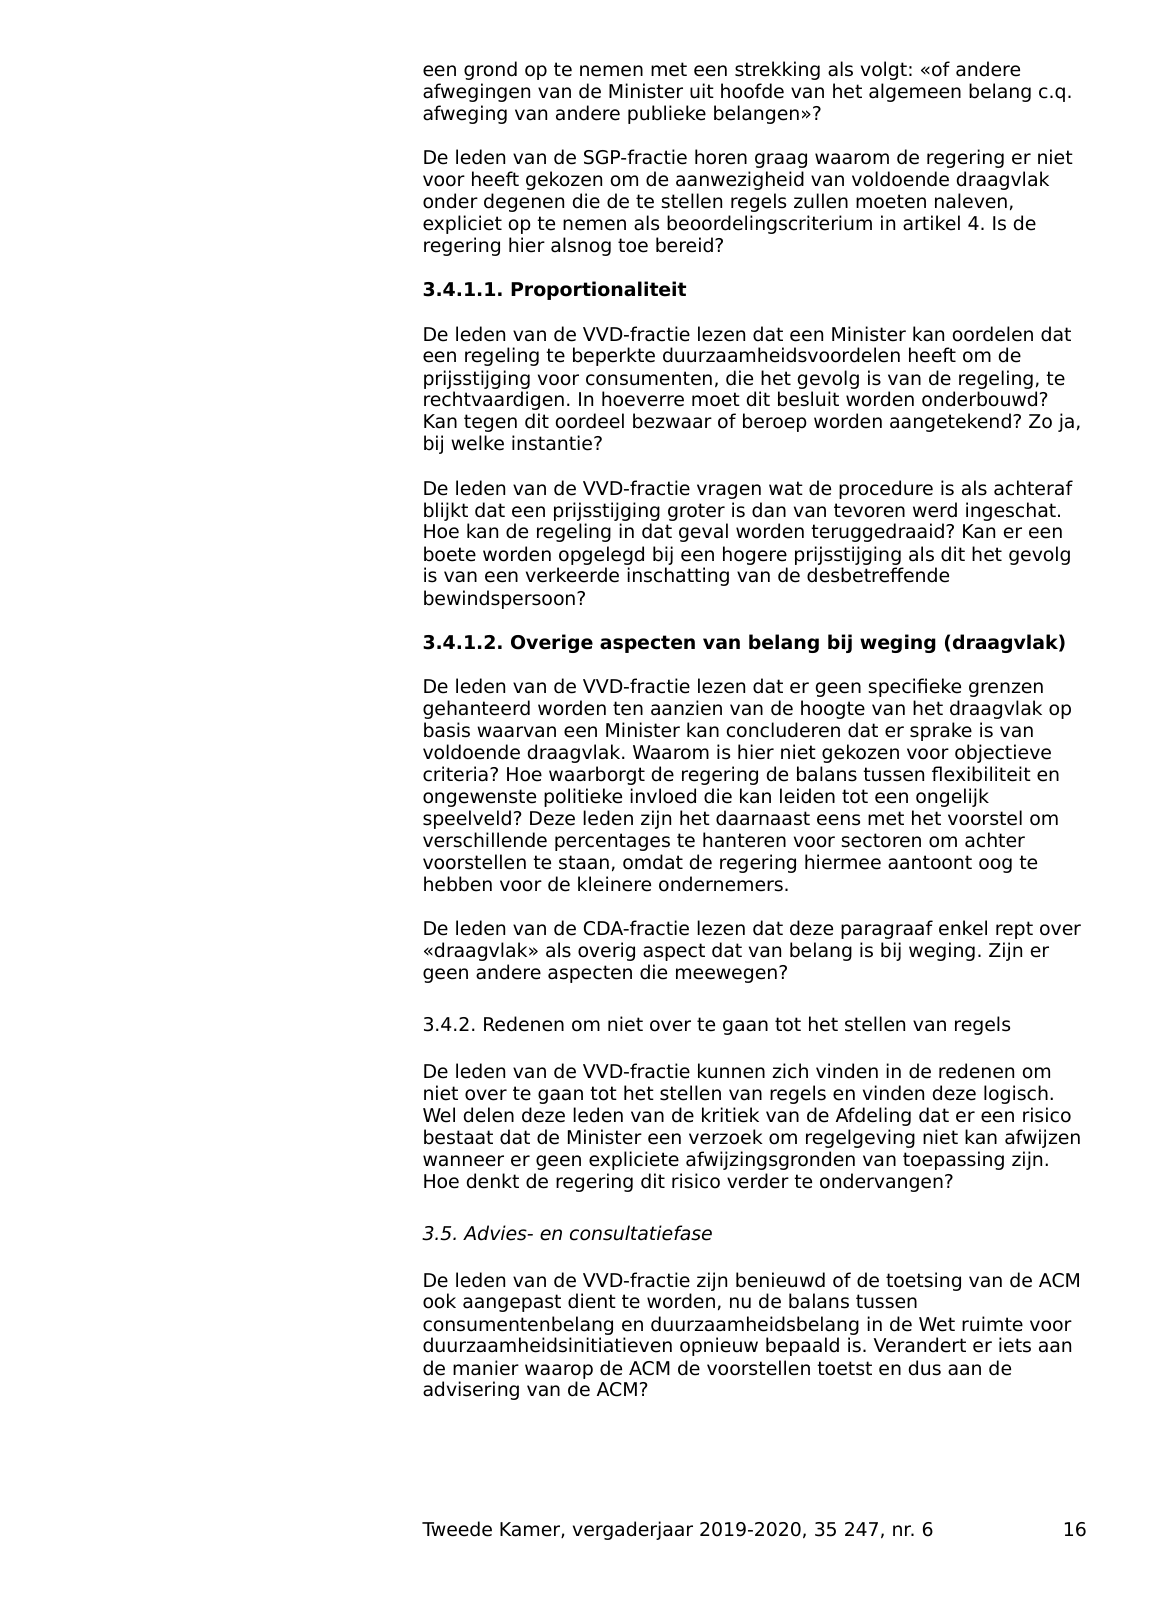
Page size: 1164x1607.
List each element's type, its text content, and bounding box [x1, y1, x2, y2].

text De leden van de VVD-fractie kunnen zich vinden in de redenen om niet over te gaan tot het stellen van regels en vinden deze logisch. Wel delen deze leden van de kritiek van de Afdeling dat er een risico bestaat dat de Minister een verzoek om regelgeving niet kan afwijzen wanneer er geen expliciete afwijzingsgronden van toepassing zijn. Hoe denkt de regering dit risico verder te ondervangen? [422, 1061, 1087, 1192]
subtitle 3.4.1.2. Overige aspecten van belang bij weging (draagvlak) [422, 632, 1087, 653]
text De leden van de VVD-fractie zijn benieuwd of de toetsing van de ACM ook aangepast dient te worden, nu de balans tussen consumentenbelang en duurzaamheidsbelang in de Wet ruimte voor duurzaamheidsinitiatieven opnieuw bepaald is. Verandert er iets aan de manier waarop de ACM de voorstellen toetst en dus aan de advisering van de ACM? [422, 1269, 1087, 1401]
subtitle 3.4.2. Redenen om niet over te gaan tot het stellen van regels [422, 1014, 1087, 1036]
text De leden van de VVD-fractie lezen dat een Minister kan oordelen dat een regeling te beperkte duurzaamheidsvoordelen heeft om de prijsstijging voor consumenten, die het gevolg is van de regeling, te rechtvaardigen. In hoeverre moet dit besluit worden onderbouwd? Kan tegen dit oordeel bezwaar of beroep worden aangetekend? Zo ja, bij welke instantie? [422, 323, 1087, 455]
text De leden van de VVD-fractie vragen wat de procedure is als achteraf blijkt dat een prijsstijging groter is dan van tevoren werd ingeschat. Hoe kan de regeling in dat geval worden teruggedraaid? Kan er een boete worden opgelegd bij een hogere prijsstijging als dit het gevolg is van een verkeerde inschatting van de desbetreffende bewindspersoon? [422, 477, 1087, 609]
text De leden van de CDA-fractie lezen dat deze paragraaf enkel rept over «draagvlak» als overig aspect dat van belang is bij weging. Zijn er geen andere aspecten die meewegen? [422, 918, 1087, 984]
text een grond op te nemen met een strekking als volgt: «of andere afwegingen van de Minister uit hoofde van het algemeen belang c.q. afweging van andere publieke belangen»? [422, 59, 1087, 125]
text De leden van de SGP-fractie horen graag waarom de regering er niet voor heeft gekozen om de aanwezigheid van voldoende draagvlak onder degenen die de te stellen regels zullen moeten naleven, expliciet op te nemen als beoordelingscriterium in artikel 4. Is de regering hier alsnog toe bereid? [422, 147, 1087, 257]
subtitle 3.4.1.1. Proportionaliteit [422, 279, 1087, 301]
subtitle 3.5. Advies- en consultatiefase [422, 1222, 1087, 1244]
text De leden van de VVD-fractie lezen dat er geen specifieke grenzen gehanteerd worden ten aanzien van de hoogte van het draagvlak op basis waarvan een Minister kan concluderen dat er sprake is van voldoende draagvlak. Waarom is hier niet gekozen voor objectieve criteria? Hoe waarborgt de regering de balans tussen flexibiliteit en ongewenste politieke invloed die kan leiden tot een ongelijk speelveld? Deze leden zijn het daarnaast eens met het voorstel om verschillende percentages te hanteren voor sectoren om achter voorstellen te staan, omdat de regering hiermee aantoont oog te hebben voor de kleinere ondernemers. [422, 676, 1087, 896]
